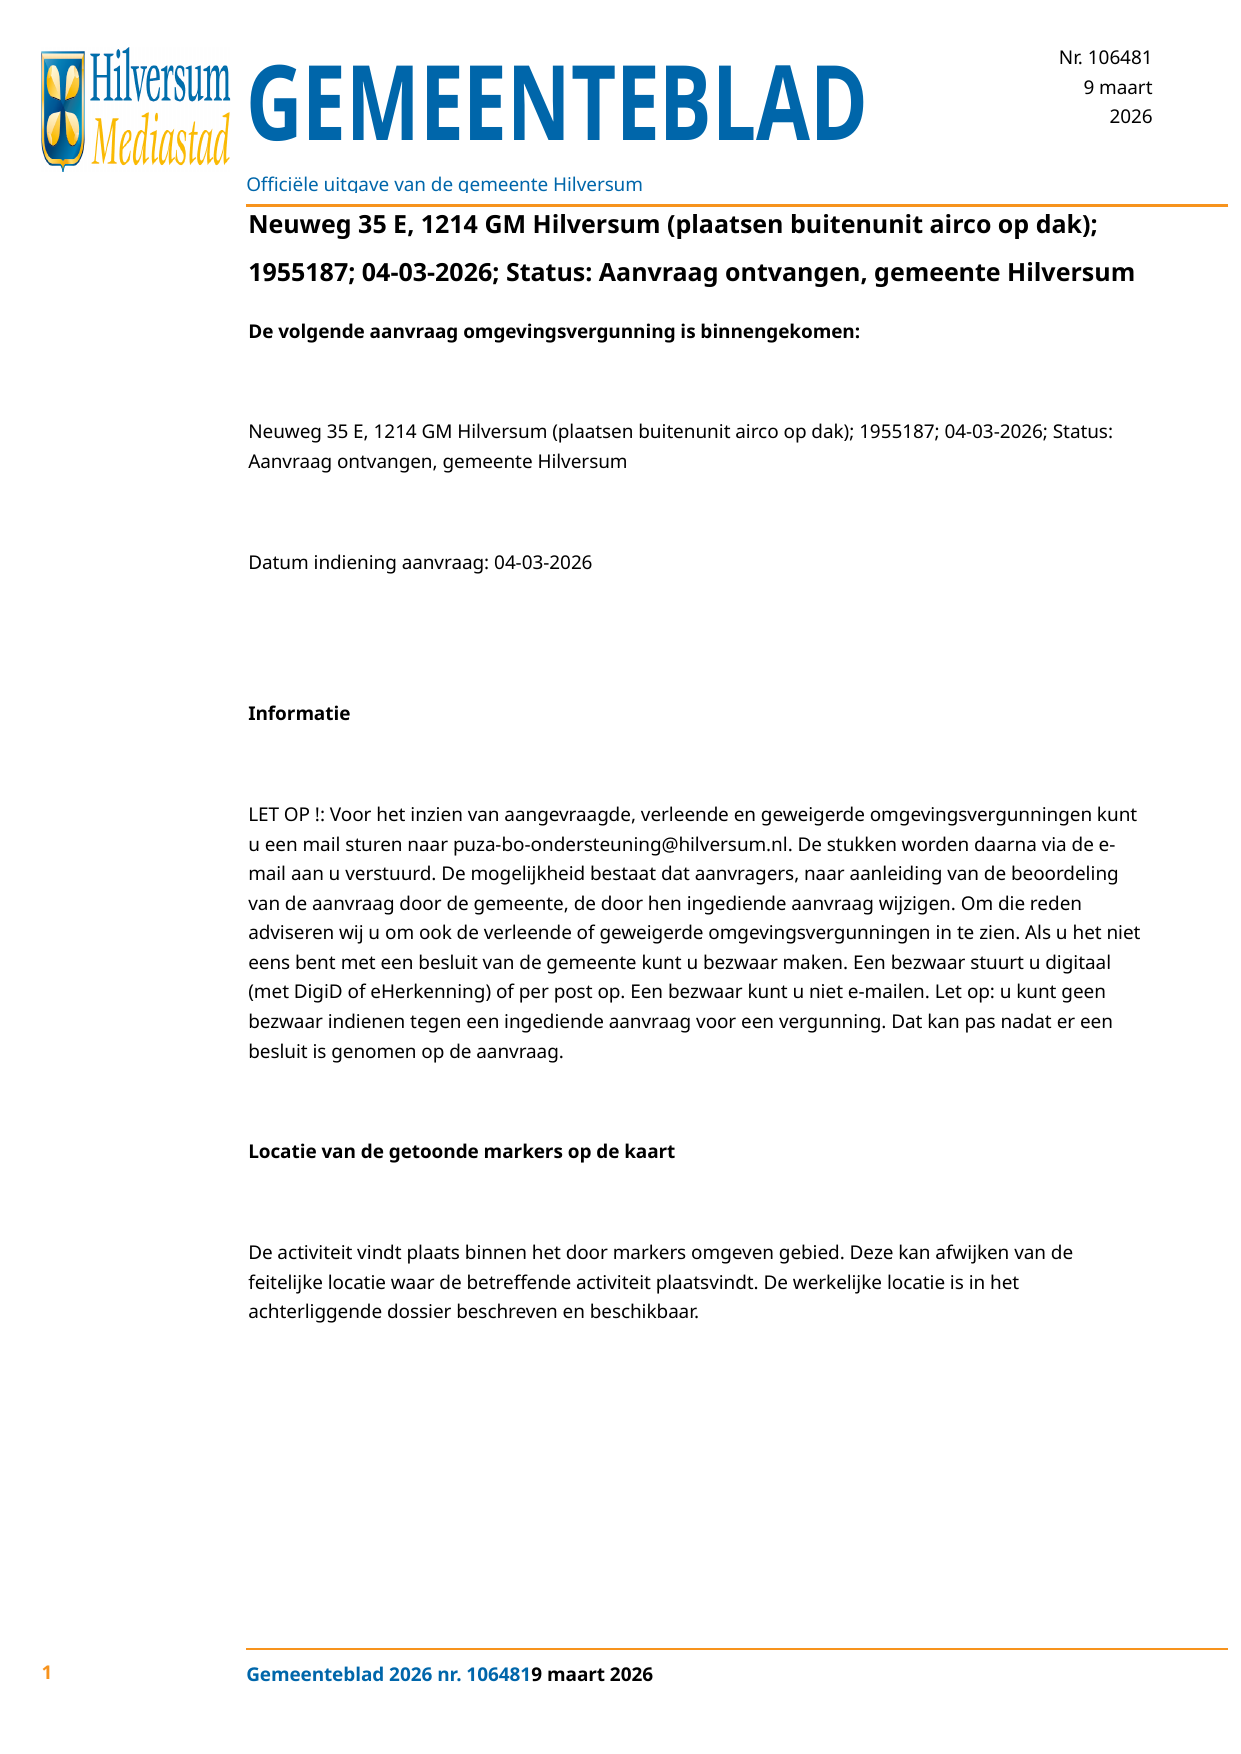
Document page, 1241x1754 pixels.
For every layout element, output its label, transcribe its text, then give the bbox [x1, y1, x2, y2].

text Informatie [248, 700, 1152, 726]
text De activiteit vindt plaats binnen het door markers omgeven gebied. Deze kan afwijken van de feitelijke locatie waar de betreffende activiteit plaatsvindt. De werkelijke locatie is in het achterliggende dossier beschreven en beschikbaar. [248, 1239, 1152, 1324]
picture [41, 47, 231, 172]
text LET OP !: Voor het inzien van aangevraagde, verleende en geweigerde omgevingsvergunningen kunt u een mail sturen naar puza-bo-ondersteuning@hilversum.nl. De stukken worden daarna via de e-mail aan u verstuurd. De mogelijkheid bestaat dat aanvragers, naar aanleiding van de beoordeling van de aanvraag door de gemeente, de door hen ingediende aanvraag wijzigen. Om die reden adviseren wij u om ook de verleende of geweigerde omgevingsvergunningen in te zien. Als u het niet eens bent met een besluit van de gemeente kunt u bezwaar maken. Een bezwaar stuurt u digitaal (met DigiD of eHerkenning) of per post op. Een bezwaar kunt u niet e-mailen. Let op: u kunt geen bezwaar indienen tegen een ingediende aanvraag voor een vergunning. Dat kan pas nadat er een besluit is genomen op de aanvraag. [248, 801, 1152, 1064]
text Locatie van de getoonde markers op de kaart [248, 1139, 1152, 1164]
text Neuweg 35 E, 1214 GM Hilversum (plaatsen buitenunit airco op dak); 1955187; 04-03-2026; Status: Aanvraag ontvangen, gemeente Hilversum [248, 207, 1152, 288]
text De volgende aanvraag omgevingsvergunning is binnengekomen: [248, 318, 1152, 344]
text Datum indiening aanvraag: 04-03-2026 [248, 549, 1152, 575]
text Neuweg 35 E, 1214 GM Hilversum (plaatsen buitenunit airco op dak); 1955187; 04-03-2026; Status: Aanvraag ontvangen, gemeente Hilversum [248, 419, 1152, 474]
